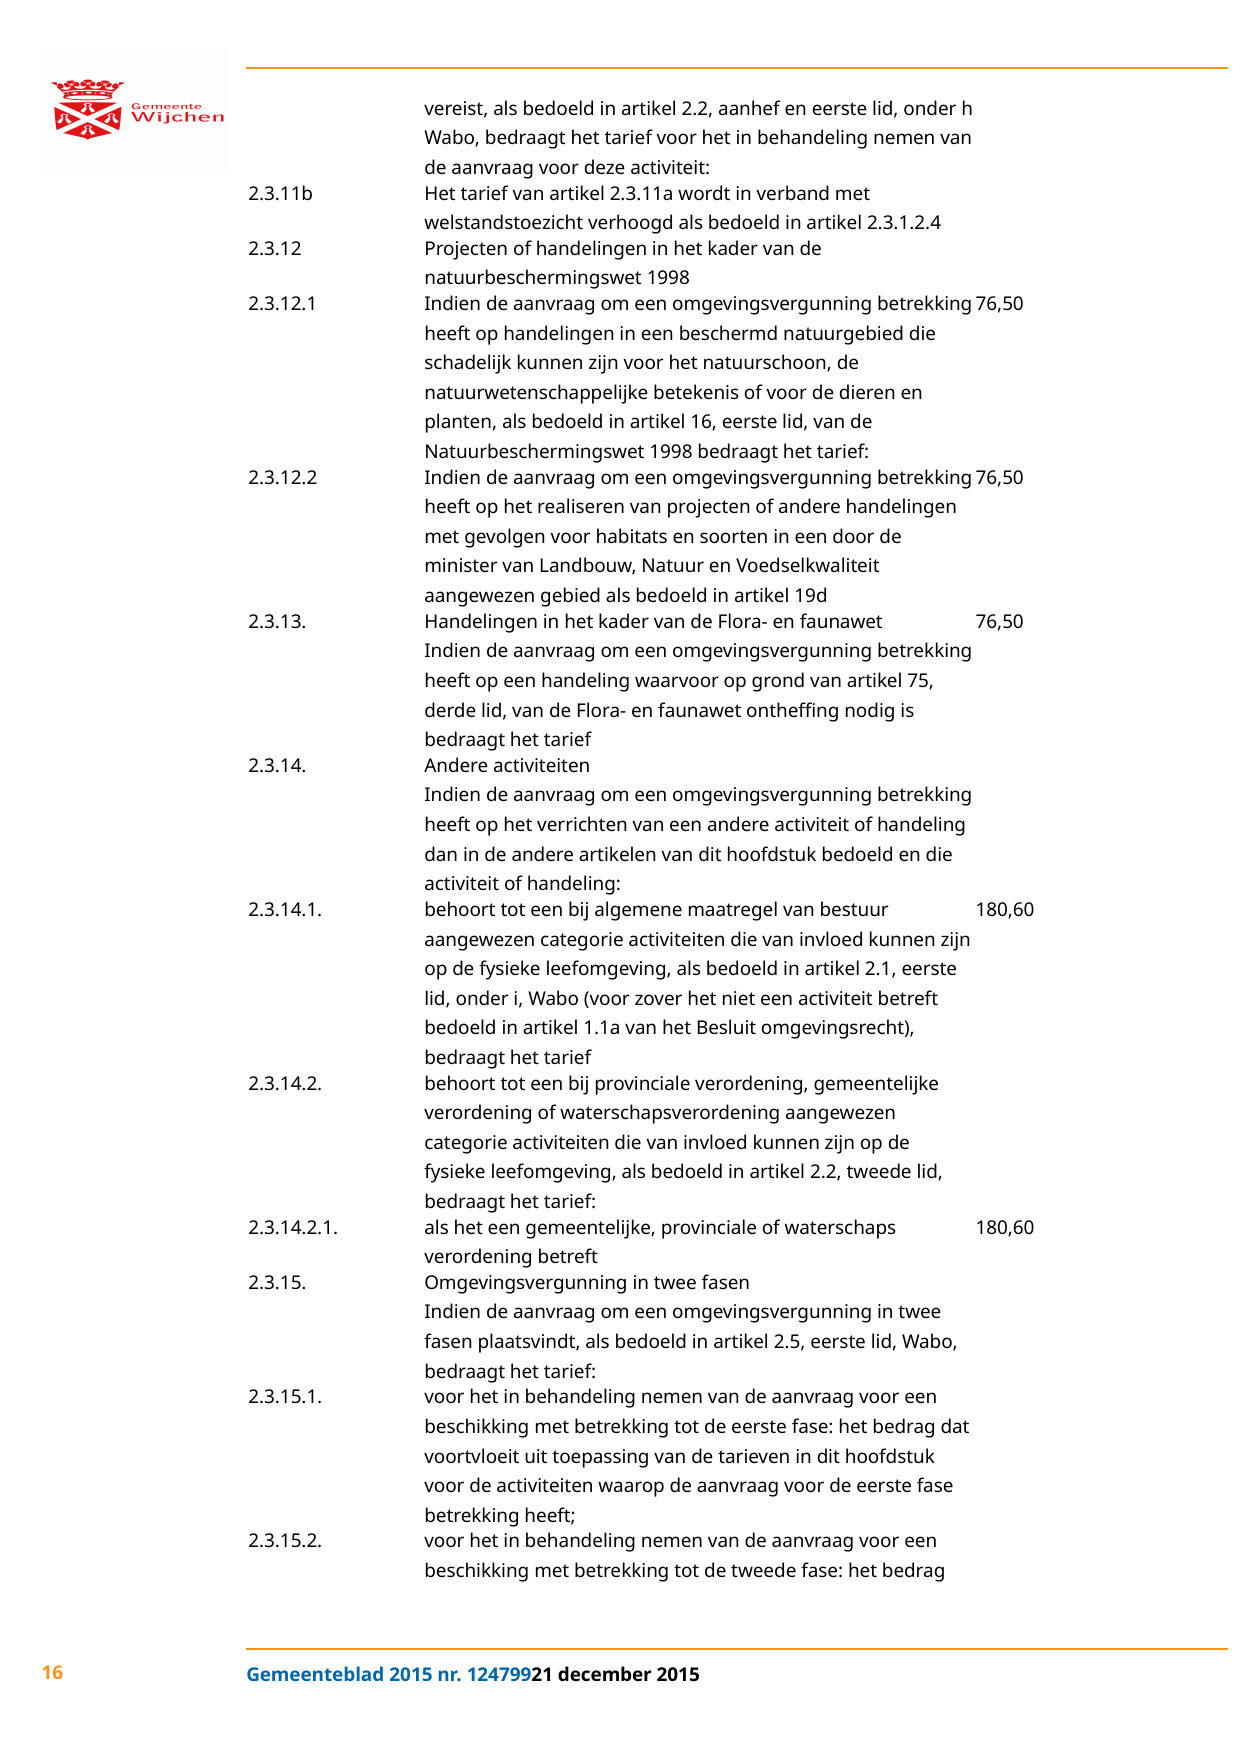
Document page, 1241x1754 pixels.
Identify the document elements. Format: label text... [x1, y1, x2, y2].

table_cell 2.3.14.2. [248, 1070, 424, 1214]
table_cell [975, 1269, 1152, 1384]
table_cell 2.3.15.2. [248, 1528, 424, 1583]
table_cell 2.3.15.1. [248, 1384, 424, 1528]
table_cell 2.3.15. [248, 1269, 424, 1384]
table_cell 180,60 [975, 896, 1152, 1070]
table_cell 2.3.14.1. [248, 896, 424, 1070]
table_cell 2.3.13. [248, 608, 424, 752]
table_cell [975, 180, 1152, 235]
table_cell behoort tot een bij algemene maatregel van bestuur aangewezen categorie activiteiten die van invloed kunnen zijn op de fysieke leefomgeving, als bedoeld in artikel 2.1, eerste lid, onder i, Wabo (voor zover het niet een activiteit betreft bedoeld in artikel 1.1a van het Besluit omgevingsrecht), bedraagt het tarief [424, 896, 975, 1070]
table_cell Het tarief van artikel 2.3.11a wordt in verband met welstandstoezicht verhoogd als bedoeld in artikel 2.3.1.2.4 [424, 180, 975, 235]
table_cell Indien de aanvraag om een omgevingsvergunning betrekking heeft op het realiseren van projecten of andere handelingen met gevolgen voor habitats en soorten in een door de minister van Landbouw, Natuur en Voedselkwaliteit aangewezen gebied als bedoeld in artikel 19d [424, 464, 975, 608]
table_cell [975, 95, 1152, 180]
table_cell Indien de aanvraag om een omgevingsvergunning betrekking heeft op handelingen in een beschermd natuurgebied die schadelijk kunnen zijn voor het natuurschoon, de natuurwetenschappelijke betekenis of voor de dieren en planten, als bedoeld in artikel 16, eerste lid, van de Natuurbeschermingswet 1998 bedraagt het tarief: [424, 290, 975, 464]
table_cell vereist, als bedoeld in artikel 2.2, aanhef en eerste lid, onder h Wabo, bedraagt het tarief voor het in behandeling nemen van de aanvraag voor deze activiteit: [424, 95, 975, 180]
table_cell Handelingen in het kader van de Flora- en faunawet Indien de aanvraag om een omgevingsvergunning betrekking heeft op een handeling waarvoor op grond van artikel 75, derde lid, van de Flora- en faunawet ontheffing nodig is bedraagt het tarief [424, 608, 975, 752]
table_cell 2.3.12.2 [248, 464, 424, 608]
table_cell Omgevingsvergunning in twee fasen Indien de aanvraag om een omgevingsvergunning in twee fasen plaatsvindt, als bedoeld in artikel 2.5, eerste lid, Wabo, bedraagt het tarief: [424, 1269, 975, 1384]
table_cell 2.3.14. [248, 752, 424, 896]
table_cell voor het in behandeling nemen van de aanvraag voor een beschikking met betrekking tot de eerste fase: het bedrag dat voortvloeit uit toepassing van de tarieven in dit hoofdstuk voor de activiteiten waarop de aanvraag voor de eerste fase betrekking heeft; [424, 1384, 975, 1528]
table_cell 76,50 [975, 464, 1152, 608]
table_cell [248, 95, 424, 180]
table_cell voor het in behandeling nemen van de aanvraag voor een beschikking met betrekking tot de tweede fase: het bedrag [424, 1528, 975, 1583]
table_cell 2.3.12 [248, 235, 424, 290]
table_cell 2.3.14.2.1. [248, 1214, 424, 1269]
picture [41, 47, 231, 172]
table_cell Andere activiteiten Indien de aanvraag om een omgevingsvergunning betrekking heeft op het verrichten van een andere activiteit of handeling dan in de andere artikelen van dit hoofdstuk bedoeld en die activiteit of handeling: [424, 752, 975, 896]
table_cell [975, 1384, 1152, 1528]
table_cell [975, 235, 1152, 290]
table_cell 2.3.12.1 [248, 290, 424, 464]
table_cell [975, 1070, 1152, 1214]
table_cell 76,50 [975, 290, 1152, 464]
table_cell [975, 1528, 1152, 1583]
table_cell 2.3.11b [248, 180, 424, 235]
table_cell 180,60 [975, 1214, 1152, 1269]
table_cell als het een gemeentelijke, provinciale of waterschaps verordening betreft [424, 1214, 975, 1269]
table_cell Projecten of handelingen in het kader van de natuurbeschermingswet 1998 [424, 235, 975, 290]
table_cell behoort tot een bij provinciale verordening, gemeentelijke verordening of waterschapsverordening aangewezen categorie activiteiten die van invloed kunnen zijn op de fysieke leefomgeving, als bedoeld in artikel 2.2, tweede lid, bedraagt het tarief: [424, 1070, 975, 1214]
table_cell [975, 752, 1152, 896]
table_cell 76,50 [975, 608, 1152, 752]
